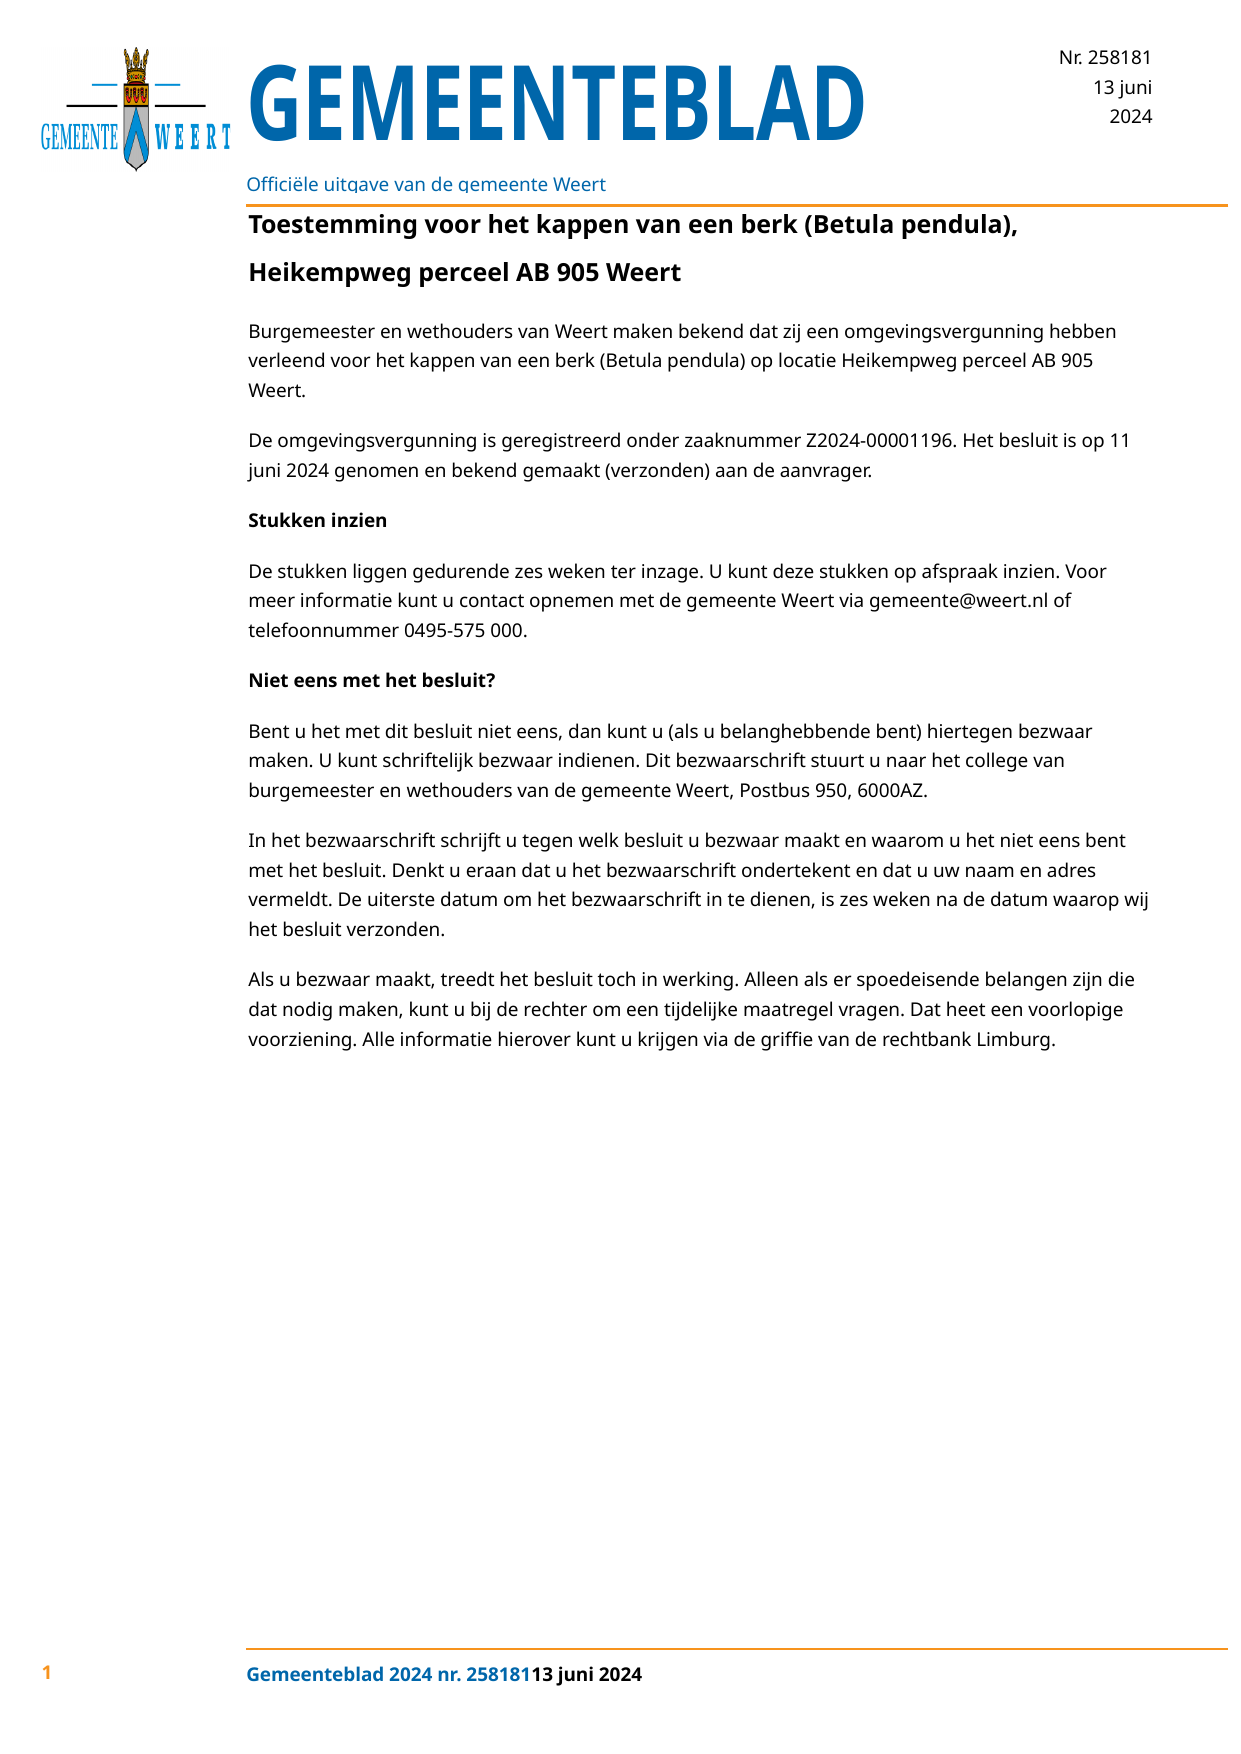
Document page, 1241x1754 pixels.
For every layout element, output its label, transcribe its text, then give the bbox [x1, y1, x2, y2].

text Stukken inzien [248, 507, 1152, 533]
text De stukken liggen gedurende zes weken ter inzage. U kunt deze stukken op afspraak inzien. Voor meer informatie kunt u contact opnemen met de gemeente Weert via gemeente@weert.nl of telefoonnummer 0495-575 000. [248, 558, 1152, 643]
text Niet eens met het besluit? [248, 667, 1152, 693]
text Toestemming voor het kappen van een berk (Betula pendula), Heikempweg perceel AB 905 Weert [248, 207, 1152, 288]
text Burgemeester en wethouders van Weert maken bekend dat zij een omgevingsvergunning hebben verleend voor het kappen van een berk (Betula pendula) op locatie Heikempweg perceel AB 905 Weert. [248, 318, 1152, 403]
text De omgevingsvergunning is geregistreerd onder zaaknummer Z2024-00001196. Het besluit is op 11 juni 2024 genomen en bekend gemaakt (verzonden) aan de aanvrager. [248, 427, 1152, 483]
text Bent u het met dit besluit niet eens, dan kunt u (als u belanghebbende bent) hiertegen bezwaar maken. U kunt schriftelijk bezwaar indienen. Dit bezwaarschrift stuurt u naar het college van burgemeester en wethouders van de gemeente Weert, Postbus 950, 6000AZ. [248, 718, 1152, 803]
text In het bezwaarschrift schrijft u tegen welk besluit u bezwaar maakt en waarom u het niet eens bent met het besluit. Denkt u eraan dat u het bezwaarschrift ondertekent en dat u uw naam en adres vermeldt. De uiterste datum om het bezwaarschrift in te dienen, is zes weken na de datum waarop wij het besluit verzonden. [248, 827, 1152, 942]
text Als u bezwaar maakt, treedt het besluit toch in werking. Alleen als er spoedeisende belangen zijn die dat nodig maken, kunt u bij de rechter om een tijdelijke maatregel vragen. Dat heet een voorlopige voorziening. Alle informatie hierover kunt u krijgen via de griffie van de rechtbank Limburg. [248, 967, 1152, 1052]
picture [41, 47, 231, 172]
